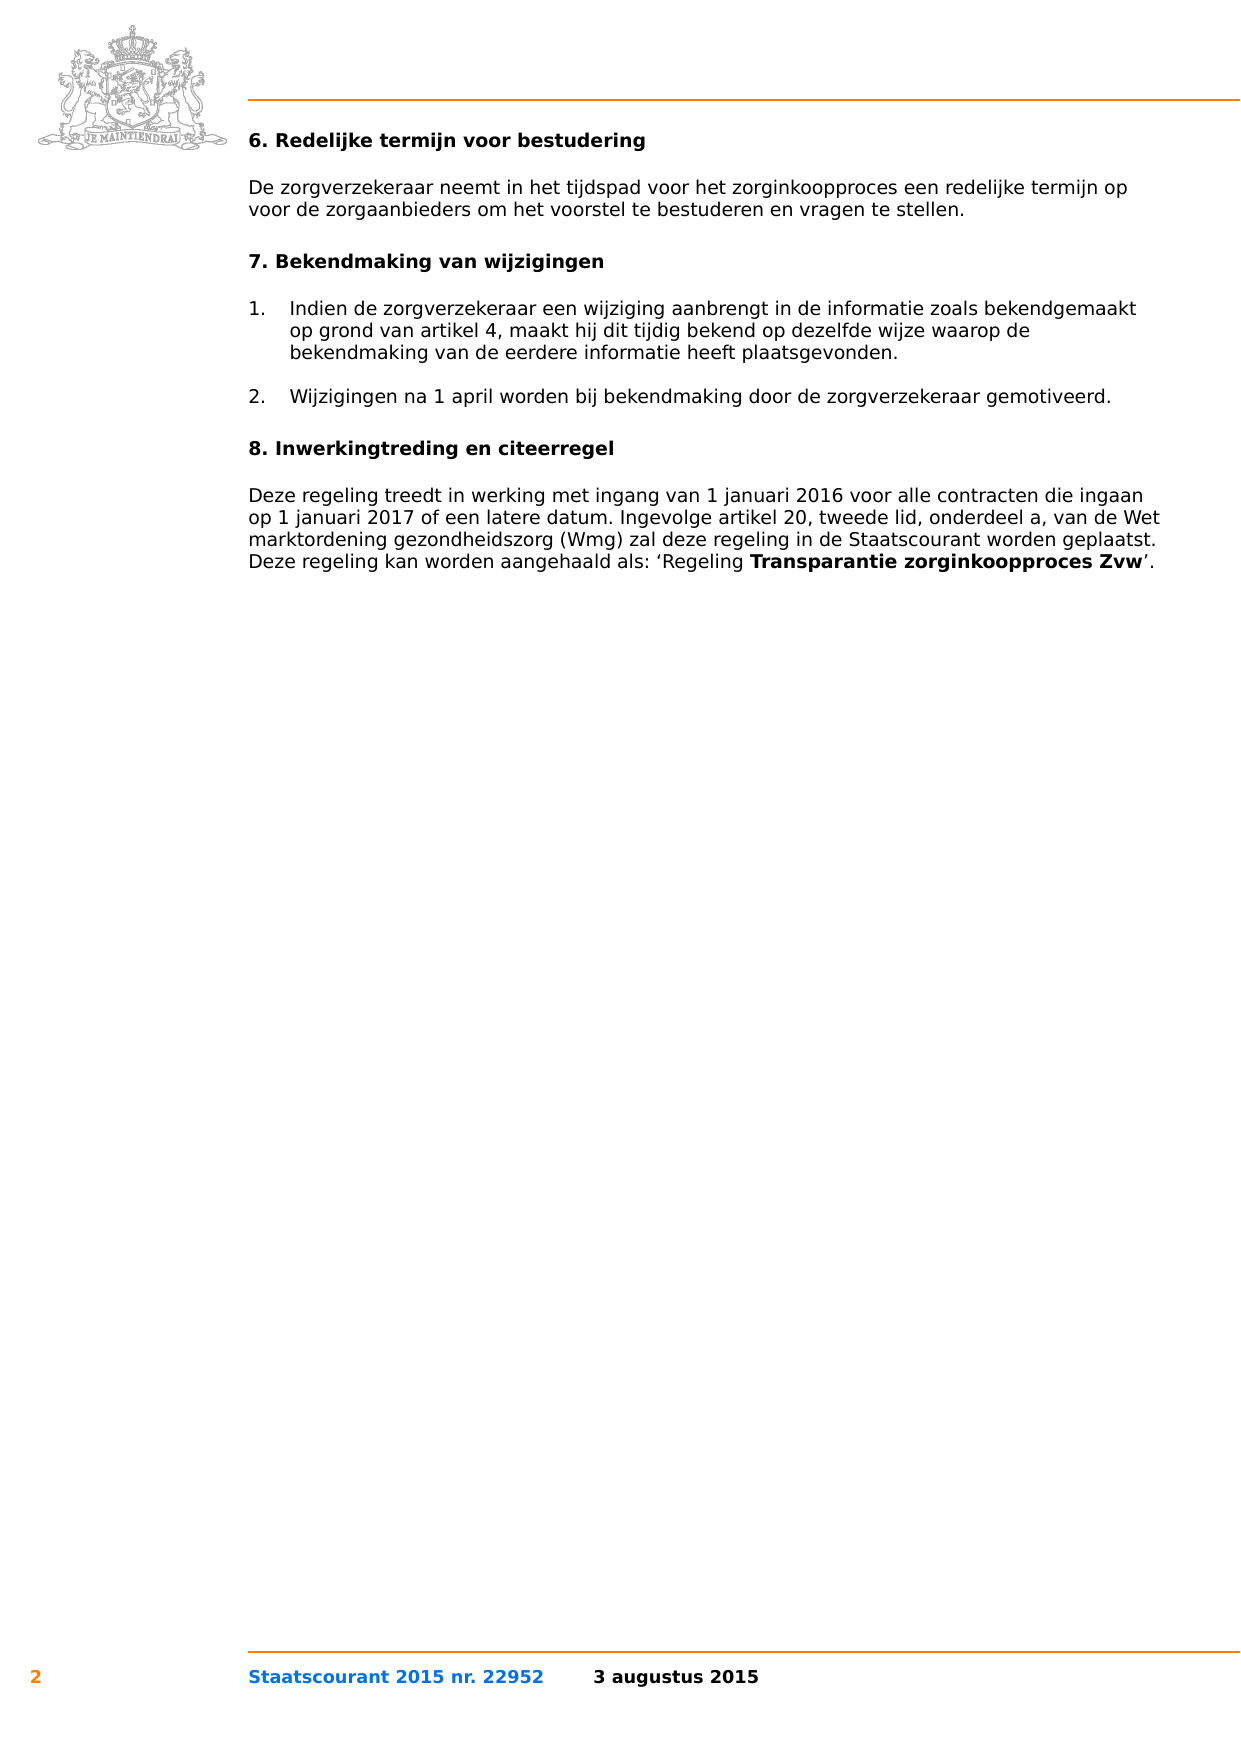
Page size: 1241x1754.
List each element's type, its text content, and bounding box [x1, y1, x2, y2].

text De zorgverzekeraar neemt in het tijdspad voor het zorginkoopproces een redelijke termijn op voor de zorgaanbieders om het voorstel te bestuderen en vragen te stellen. [248, 177, 1163, 221]
text 1. Indien de zorgverzekeraar een wijziging aanbrengt in de informatie zoals bekendgemaakt op grond van artikel 4, maakt hij dit tijdig bekend op dezelfde wijze waarop de bekendmaking van de eerdere informatie heeft plaatsgevonden. [248, 298, 1163, 364]
text 2. Wijzigingen na 1 april worden bij bekendmaking door de zorgverzekeraar gemotiveerd. [248, 386, 1163, 408]
subtitle 6. Redelijke termijn voor bestudering [248, 130, 1163, 152]
subtitle 7. Bekendmaking van wijzigingen [248, 251, 1163, 273]
picture [38, 25, 227, 150]
text Deze regeling kan worden aangehaald als: ‘Regeling Transparantie zorginkoopproces Zvw’. [248, 551, 1163, 572]
subtitle 8. Inwerkingtreding en citeerregel [248, 438, 1163, 459]
text Deze regeling treedt in werking met ingang van 1 januari 2016 voor alle contracten die ingaan op 1 januari 2017 of een latere datum. Ingevolge artikel 20, tweede lid, onderdeel a, van de Wet marktordening gezondheidszorg (Wmg) zal deze regeling in de Staatscourant worden geplaatst. [248, 484, 1163, 551]
